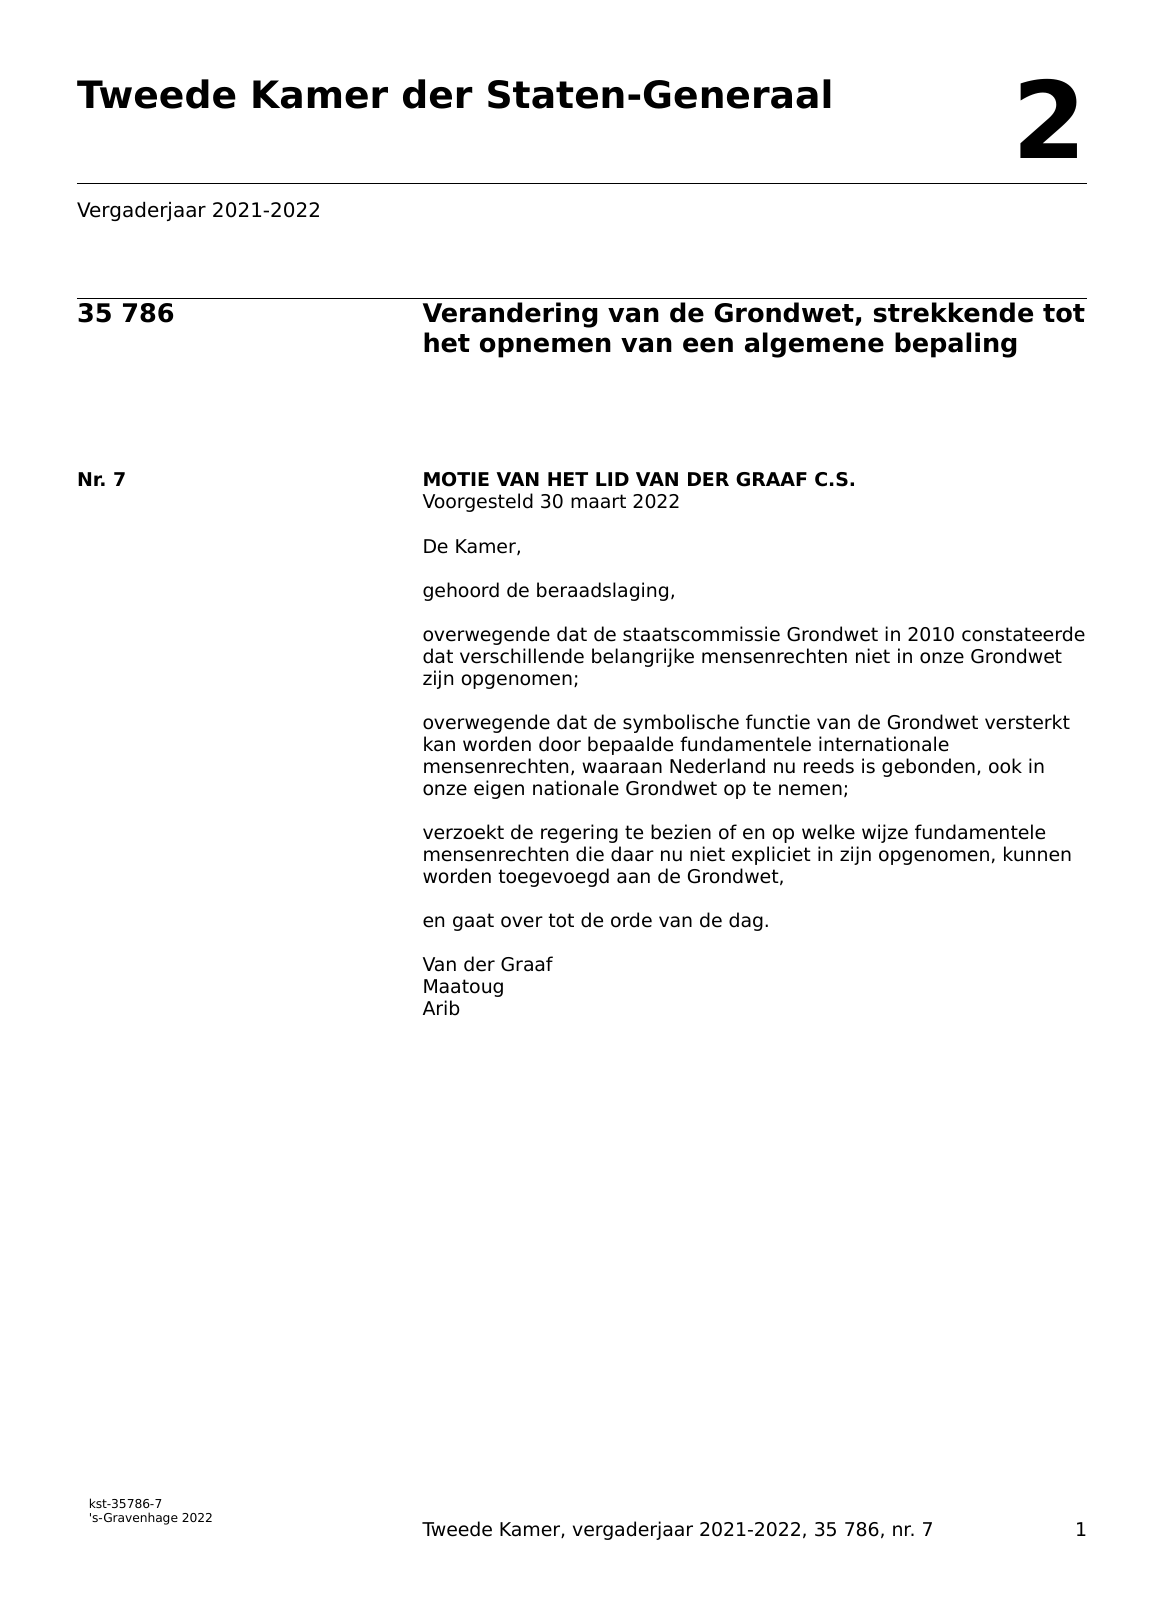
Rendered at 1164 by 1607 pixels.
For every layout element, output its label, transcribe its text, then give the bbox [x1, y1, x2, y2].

subtitle 35 786 Verandering van de Grondwet, strekkende tot het opnemen van een algemene bepaling [77, 299, 1087, 358]
text Van der Graaf [422, 954, 1087, 976]
text verzoekt de regering te bezien of en op welke wijze fundamentele mensenrechten die daar nu niet expliciet in zijn opgenomen, kunnen worden toegevoegd aan de Grondwet, [422, 822, 1087, 888]
text kst-35786-7 [88, 1497, 323, 1511]
subtitle Nr. 7 MOTIE VAN HET LID VAN DER GRAAF C.S. [77, 469, 1087, 491]
text Arib [422, 998, 1087, 1020]
text Voorgesteld 30 maart 2022 [422, 491, 1087, 513]
text overwegende dat de symbolische functie van de Grondwet versterkt kan worden door bepaalde fundamentele internationale mensenrechten, waaraan Nederland nu reeds is gebonden, ook in onze eigen nationale Grondwet op te nemen; [422, 712, 1087, 800]
text gehoord de beraadslaging, [422, 580, 1087, 602]
table_header 2 [886, 59, 1087, 183]
table_header Tweede Kamer der Staten-Generaal [77, 59, 886, 183]
text overwegende dat de staatscommissie Grondwet in 2010 constateerde dat verschillende belangrijke mensenrechten niet in onze Grondwet zijn opgenomen; [422, 624, 1087, 690]
text en gaat over tot de orde van de dag. [422, 910, 1087, 932]
text De Kamer, [422, 536, 1087, 557]
text 's-Gravenhage 2022 [88, 1511, 323, 1525]
table_cell Vergaderjaar 2021-2022 [77, 184, 1087, 298]
text Maatoug [422, 976, 1087, 998]
